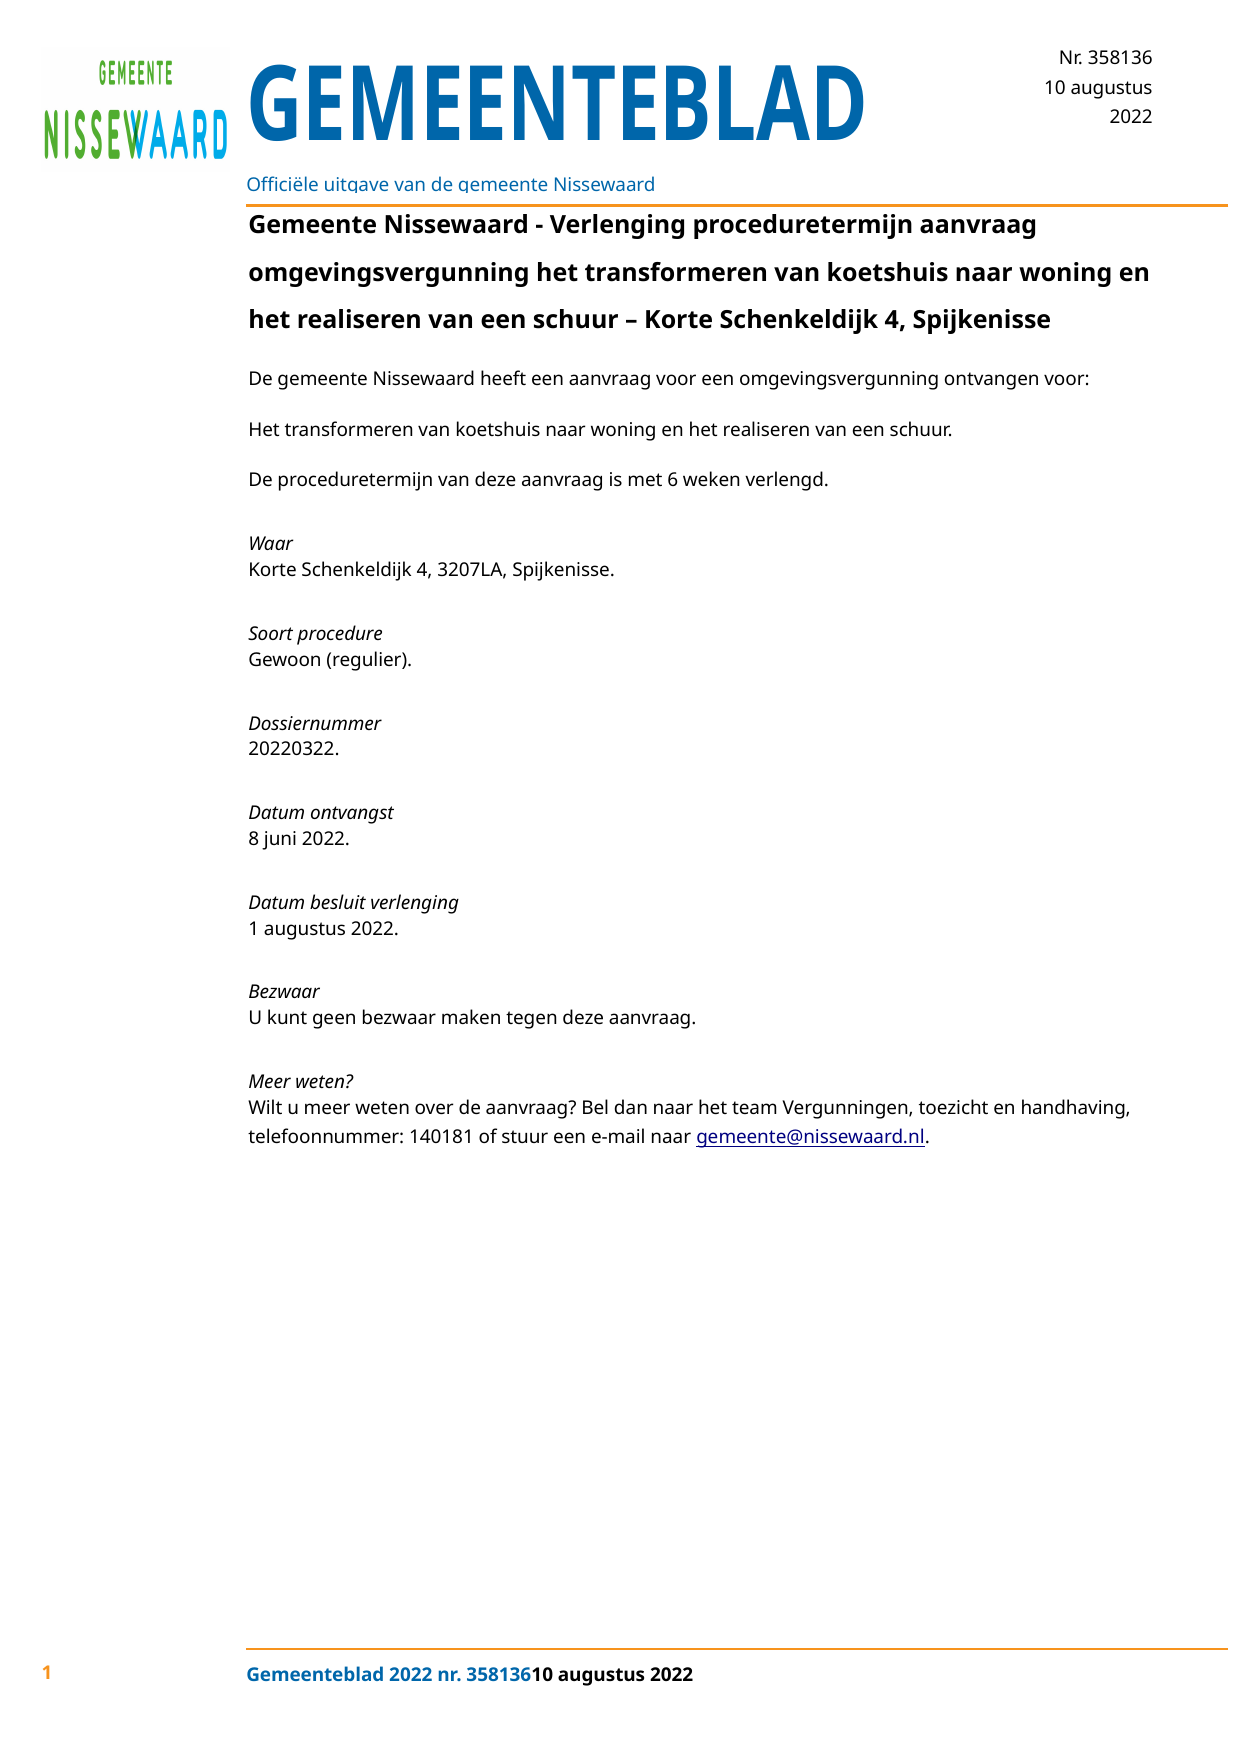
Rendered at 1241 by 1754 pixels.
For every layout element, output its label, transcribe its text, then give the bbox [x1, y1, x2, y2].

text De proceduretermijn van deze aanvraag is met 6 weken verlengd. [248, 466, 1152, 492]
text 1 augustus 2022. [248, 915, 1152, 941]
text U kunt geen bezwaar maken tegen deze aanvraag. [248, 1004, 1152, 1030]
text Het transformeren van koetshuis naar woning en het realiseren van een schuur. [248, 416, 1152, 442]
picture [41, 47, 231, 172]
text Gewoon (regulier). [248, 646, 1152, 671]
text Meer weten? [248, 1068, 1152, 1094]
text Datum ontvangst [248, 799, 1152, 825]
text Dossiernummer [248, 710, 1152, 735]
text 8 juni 2022. [248, 825, 1152, 851]
text Soort procedure [248, 620, 1152, 646]
text Wilt u meer weten over de aanvraag? Bel dan naar het team Vergunningen, toezicht en handhaving, telefoonnummer: 140181 of stuur een e-mail naar gemeente@nissewaard.nl. [248, 1094, 1152, 1149]
text Korte Schenkeldijk 4, 3207LA, Spijkenisse. [248, 556, 1152, 582]
text Datum besluit verlenging [248, 889, 1152, 915]
text Bezwaar [248, 979, 1152, 1004]
text De gemeente Nissewaard heeft een aanvraag voor een omgevingsvergunning ontvangen voor: [248, 366, 1152, 391]
text Gemeente Nissewaard - Verlenging proceduretermijn aanvraag omgevingsvergunning het transformeren van koetshuis naar woning en het realiseren van een schuur – Korte Schenkeldijk 4, Spijkenisse [248, 207, 1152, 336]
text Waar [248, 530, 1152, 556]
text 20220322. [248, 735, 1152, 761]
